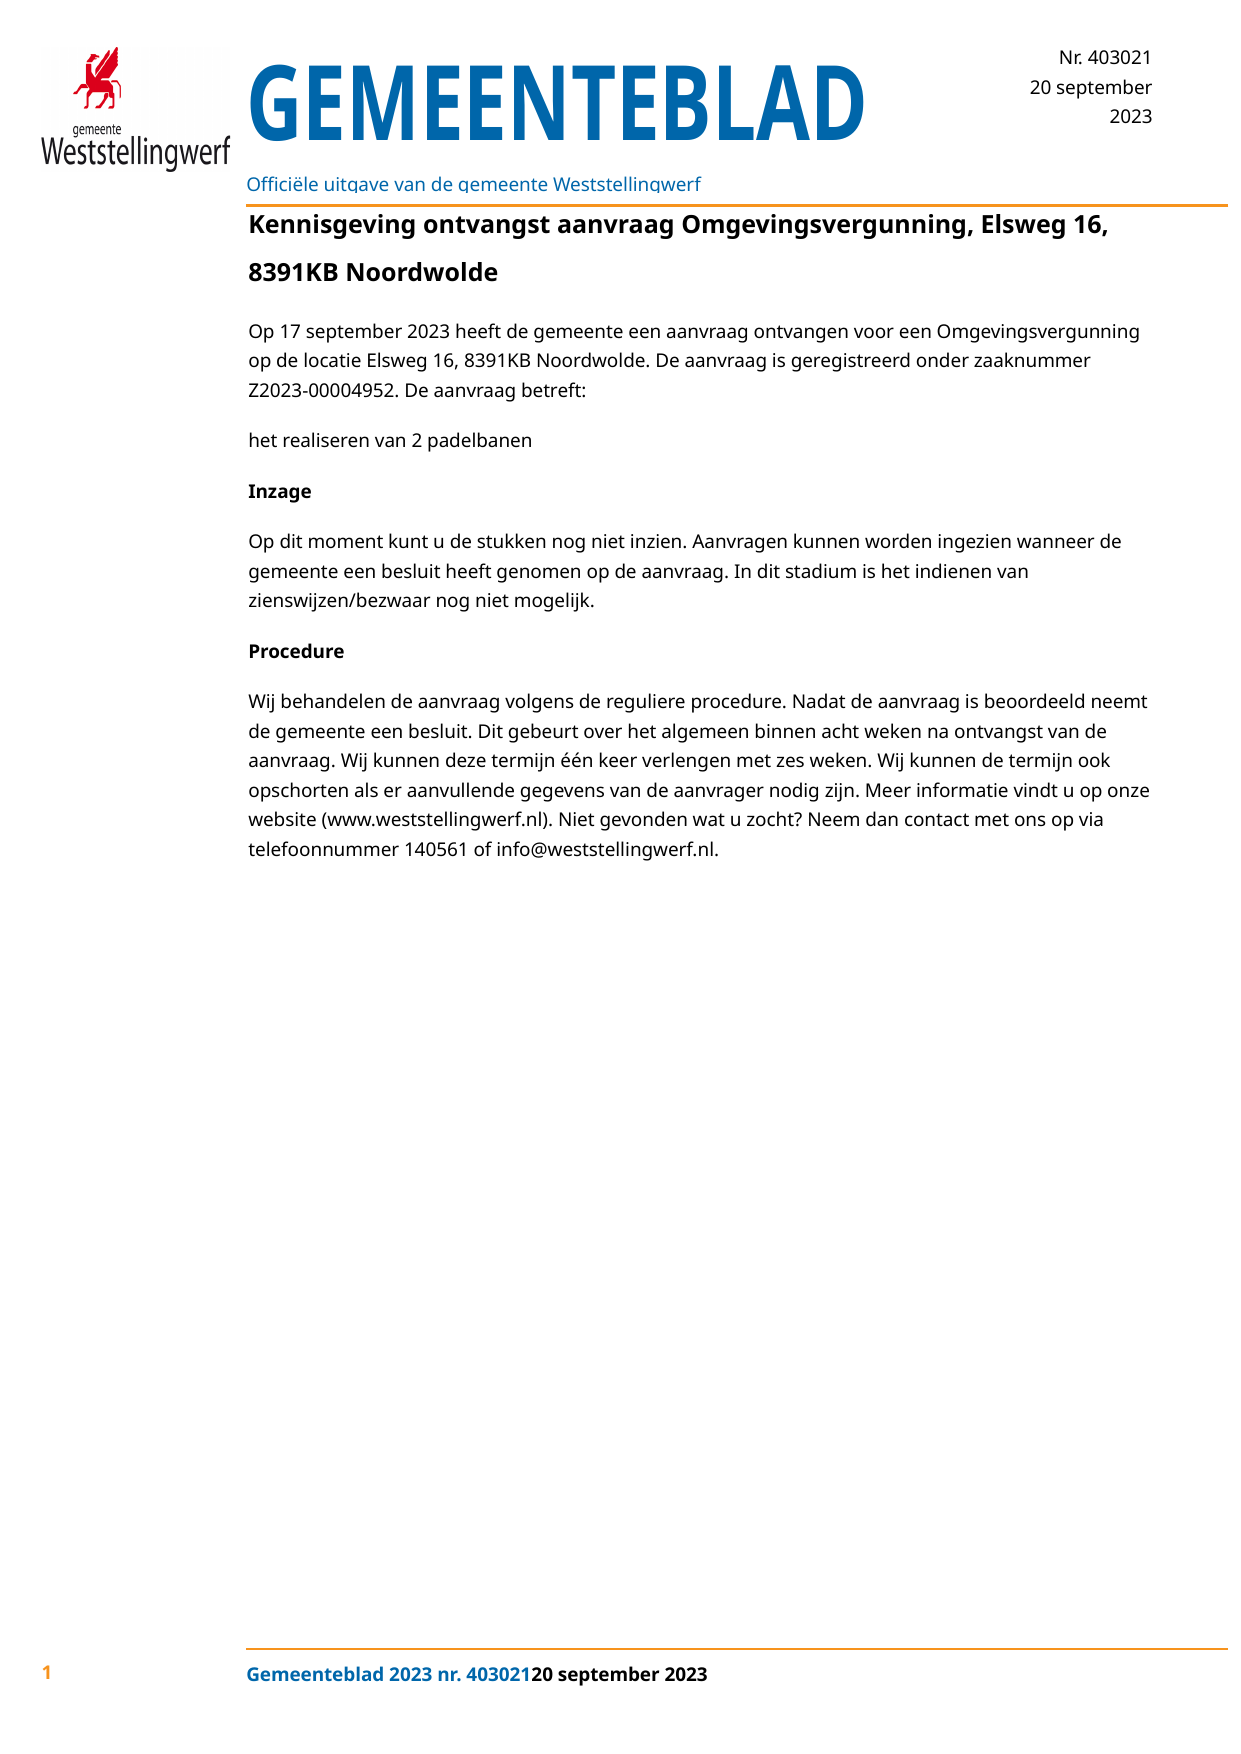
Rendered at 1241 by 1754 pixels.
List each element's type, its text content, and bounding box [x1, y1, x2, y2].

text Wij behandelen de aanvraag volgens de reguliere procedure. Nadat de aanvraag is beoordeeld neemt de gemeente een besluit. Dit gebeurt over het algemeen binnen acht weken na ontvangst van de aanvraag. Wij kunnen deze termijn één keer verlengen met zes weken. Wij kunnen de termijn ook opschorten als er aanvullende gegevens van de aanvrager nodig zijn. Meer informatie vindt u op onze website (www.weststellingwerf.nl). Niet gevonden wat u zocht? Neem dan contact met ons op via telefoonnummer 140561 of info@weststellingwerf.nl. [248, 688, 1152, 862]
text Procedure [248, 638, 1152, 664]
text het realiseren van 2 padelbanen [248, 427, 1152, 453]
picture [41, 47, 231, 172]
text Op 17 september 2023 heeft de gemeente een aanvraag ontvangen voor een Omgevingsvergunning op de locatie Elsweg 16, 8391KB Noordwolde. De aanvraag is geregistreerd onder zaaknummer Z2023-00004952. De aanvraag betreft: [248, 318, 1152, 403]
text Kennisgeving ontvangst aanvraag Omgevingsvergunning, Elsweg 16, 8391KB Noordwolde [248, 207, 1152, 288]
text Inzage [248, 478, 1152, 504]
text Op dit moment kunt u de stukken nog niet inzien. Aanvragen kunnen worden ingezien wanneer de gemeente een besluit heeft genomen op de aanvraag. In dit stadium is het indienen van zienswijzen/bezwaar nog niet mogelijk. [248, 528, 1152, 613]
